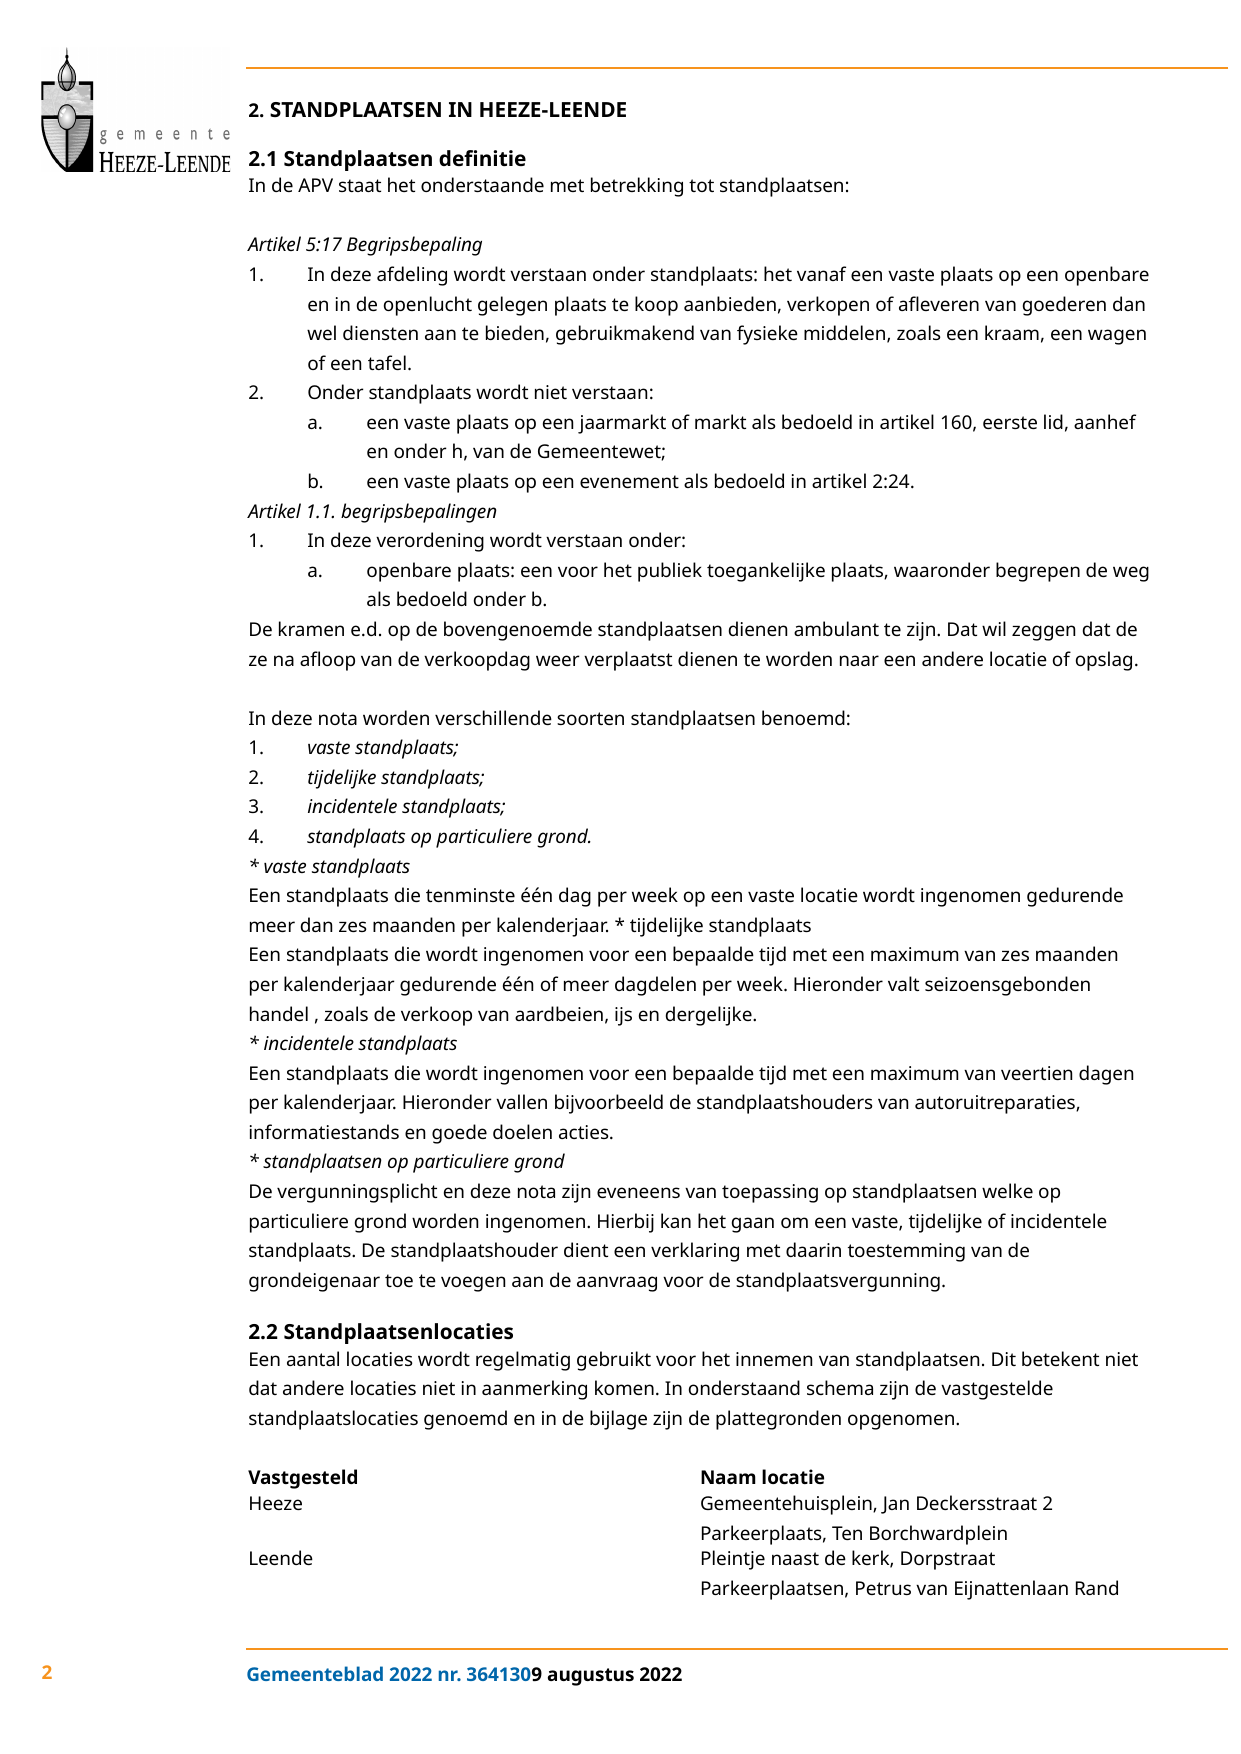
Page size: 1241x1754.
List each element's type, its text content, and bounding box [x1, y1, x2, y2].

table_cell Leende [248, 1545, 700, 1601]
table_cell Pleintje naast de kerk, Dorpstraat Parkeerplaatsen, Petrus van Eijnattenlaan Rand [700, 1545, 1152, 1601]
list tijdelijke standplaats; [248, 764, 1152, 790]
text 2. STANDPLAATSEN IN HEEZE-LEENDE [248, 95, 1152, 123]
text * standplaatsen op particuliere grond [248, 1149, 1152, 1174]
list In deze verordening wordt verstaan onder: [248, 527, 1152, 553]
list In deze afdeling wordt verstaan onder standplaats: het vanaf een vaste plaats op een openbare en in de openlucht gelegen plaats te koop aanbieden, verkopen of afleveren van goederen dan wel diensten aan te bieden, gebruikmakend van fysieke middelen, zoals een kraam, een wagen of een tafel. [248, 261, 1152, 376]
list Onder standplaats wordt niet verstaan: [248, 379, 1152, 405]
text 2.2 Standplaatsenlocaties [248, 1317, 1152, 1346]
list een vaste plaats op een jaarmarkt of markt als bedoeld in artikel 160, eerste lid, aanhef en onder h, van de Gemeentewet; [307, 409, 1152, 464]
text * vaste standplaats [248, 853, 1152, 879]
text * incidentele standplaats [248, 1030, 1152, 1056]
text In deze nota worden verschillende soorten standplaatsen benoemd: [248, 705, 1152, 731]
text 2.1 Standplaatsen definitie [248, 144, 1152, 172]
list vaste standplaats; [248, 734, 1152, 760]
text Een standplaats die wordt ingenomen voor een bepaalde tijd met een maximum van zes maanden per kalenderjaar gedurende één of meer dagdelen per week. Hieronder valt seizoensgebonden handel , zoals de verkoop van aardbeien, ijs en dergelijke. [248, 942, 1152, 1027]
table_cell Heeze [248, 1490, 700, 1545]
text Artikel 1.1. begripsbepalingen [248, 498, 1152, 524]
text Artikel 5:17 Begripsbepaling [248, 232, 1152, 257]
table_header Naam locatie [700, 1464, 1152, 1490]
text Een aantal locaties wordt regelmatig gebruikt voor het innemen van standplaatsen. Dit betekent niet dat andere locaties niet in aanmerking komen. In onderstaand schema zijn de vastgestelde standplaatslocaties genoemd en in de bijlage zijn de plattegronden opgenomen. [248, 1346, 1152, 1431]
list incidentele standplaats; [248, 794, 1152, 819]
text De kramen e.d. op de bovengenoemde standplaatsen dienen ambulant te zijn. Dat wil zeggen dat de ze na afloop van de verkoopdag weer verplaatst dienen te worden naar een andere locatie of opslag. [248, 616, 1152, 672]
text Een standplaats die wordt ingenomen voor een bepaalde tijd met een maximum van veertien dagen per kalenderjaar. Hieronder vallen bijvoorbeeld de standplaatshouders van autoruitreparaties, informatiestands en goede doelen acties. [248, 1060, 1152, 1145]
list openbare plaats: een voor het publiek toegankelijke plaats, waaronder begrepen de weg als bedoeld onder b. [307, 557, 1152, 612]
text Een standplaats die tenminste één dag per week op een vaste locatie wordt ingenomen gedurende meer dan zes maanden per kalenderjaar. * tijdelijke standplaats [248, 882, 1152, 938]
text In de APV staat het onderstaande met betrekking tot standplaatsen: [248, 172, 1152, 198]
picture [41, 47, 231, 172]
text De vergunningsplicht en deze nota zijn eveneens van toepassing op standplaatsen welke op particuliere grond worden ingenomen. Hierbij kan het gaan om een vaste, tijdelijke of incidentele standplaats. De standplaatshouder dient een verklaring met daarin toestemming van de grondeigenaar toe te voegen aan de aanvraag voor de standplaatsvergunning. [248, 1178, 1152, 1293]
table_header Vastgesteld [248, 1464, 700, 1490]
list standplaats op particuliere grond. [248, 823, 1152, 849]
list een vaste plaats op een evenement als bedoeld in artikel 2:24. [307, 468, 1152, 494]
table_cell Gemeentehuisplein, Jan Deckersstraat 2 Parkeerplaats, Ten Borchwardplein [700, 1490, 1152, 1545]
